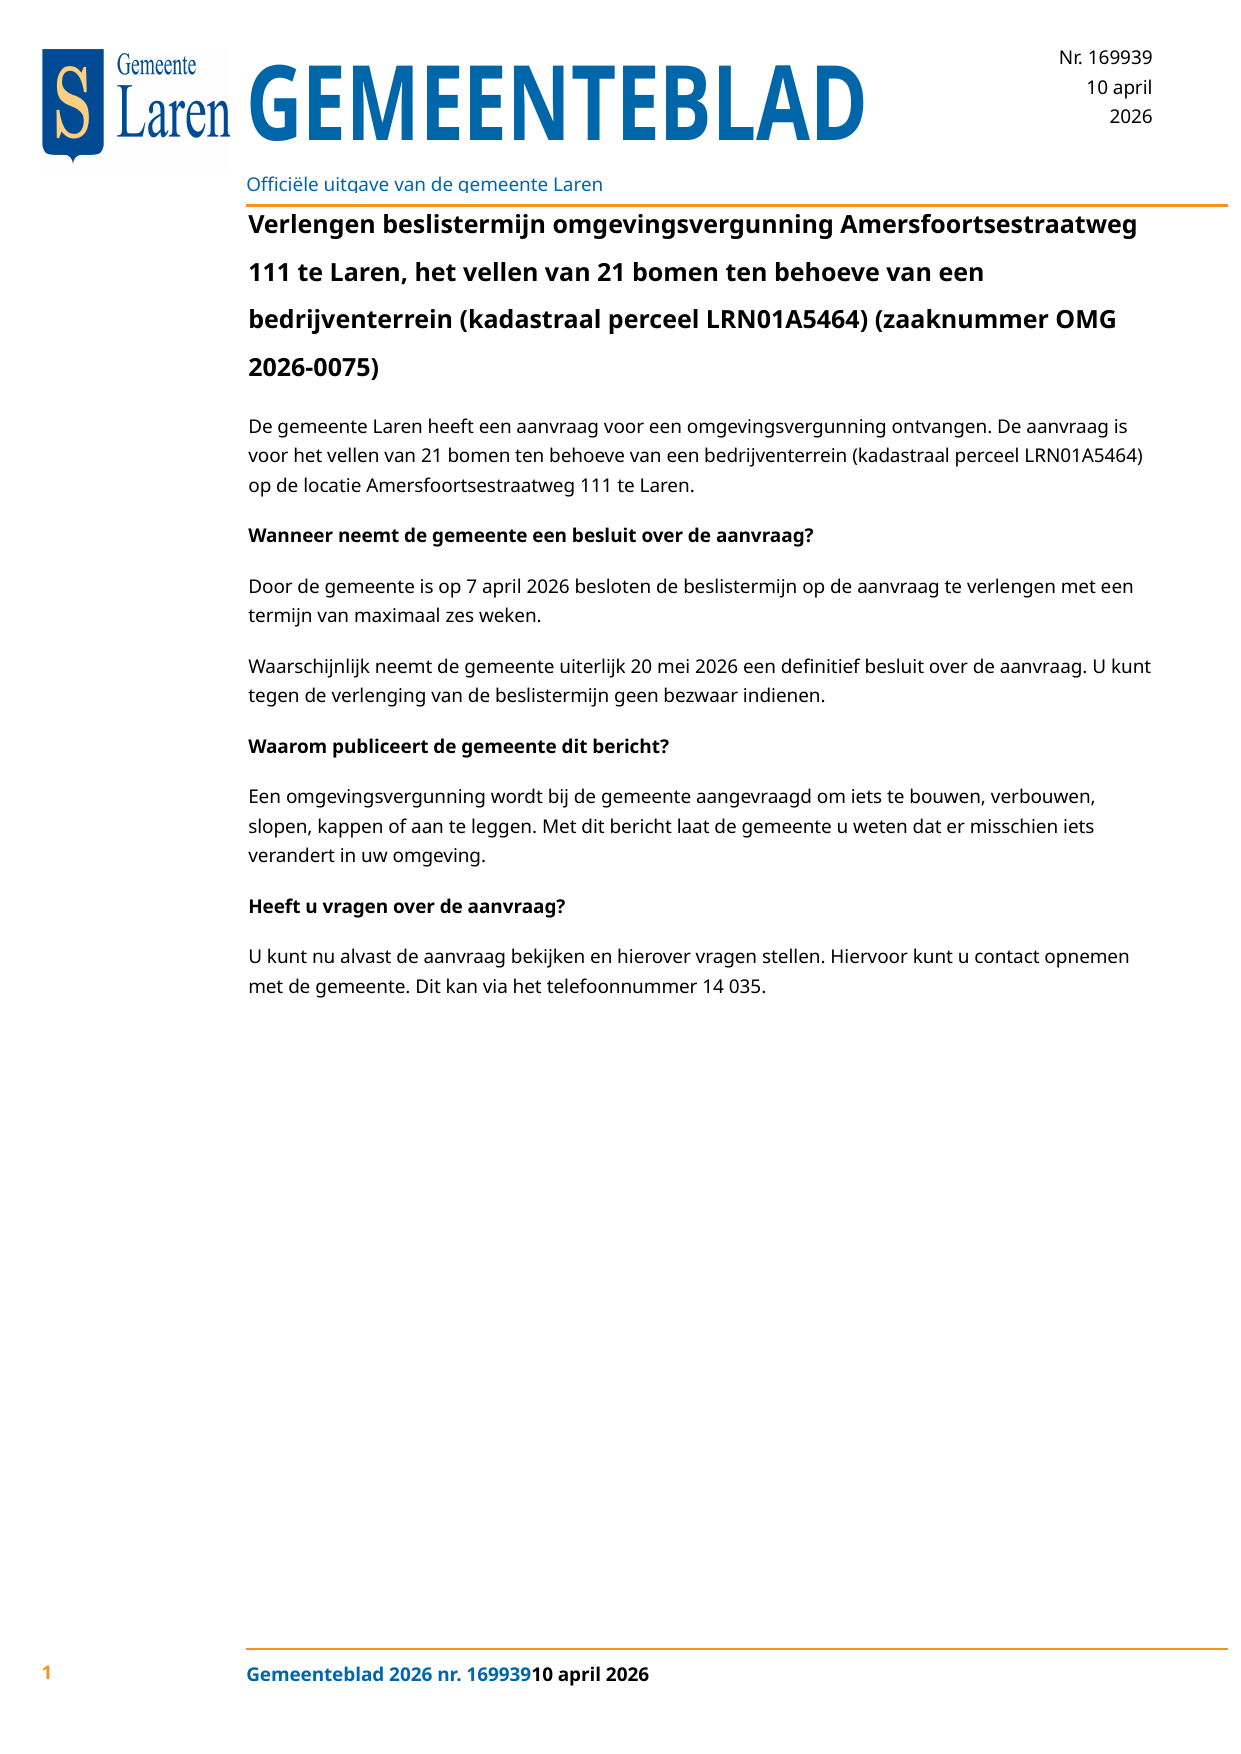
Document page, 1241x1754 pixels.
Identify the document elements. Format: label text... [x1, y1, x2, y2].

text Waarschijnlijk neemt de gemeente uiterlijk 20 mei 2026 een definitief besluit over de aanvraag. U kunt tegen de verlenging van de beslistermijn geen bezwaar indienen. [248, 653, 1152, 708]
text Heeft u vragen over de aanvraag? [248, 893, 1152, 919]
text Een omgevingsvergunning wordt bij de gemeente aangevraagd om iets te bouwen, verbouwen, slopen, kappen of aan te leggen. Met dit bericht laat de gemeente u weten dat er misschien iets verandert in uw omgeving. [248, 783, 1152, 868]
picture [41, 47, 231, 172]
text Waarom publiceert de gemeente dit bericht? [248, 733, 1152, 759]
text De gemeente Laren heeft een aanvraag voor een omgevingsvergunning ontvangen. De aanvraag is voor het vellen van 21 bomen ten behoeve van een bedrijventerrein (kadastraal perceel LRN01A5464) op de locatie Amersfoortsestraatweg 111 te Laren. [248, 413, 1152, 498]
text Door de gemeente is op 7 april 2026 besloten de beslistermijn op de aanvraag te verlengen met een termijn van maximaal zes weken. [248, 573, 1152, 628]
text U kunt nu alvast de aanvraag bekijken en hierover vragen stellen. Hiervoor kunt u contact opnemen met de gemeente. Dit kan via het telefoonnummer 14 035. [248, 943, 1152, 999]
text Wanneer neemt de gemeente een besluit over de aanvraag? [248, 523, 1152, 548]
text Verlengen beslistermijn omgevingsvergunning Amersfoortsestraatweg 111 te Laren, het vellen van 21 bomen ten behoeve van een bedrijventerrein (kadastraal perceel LRN01A5464) (zaaknummer OMG 2026-0075) [248, 207, 1152, 384]
